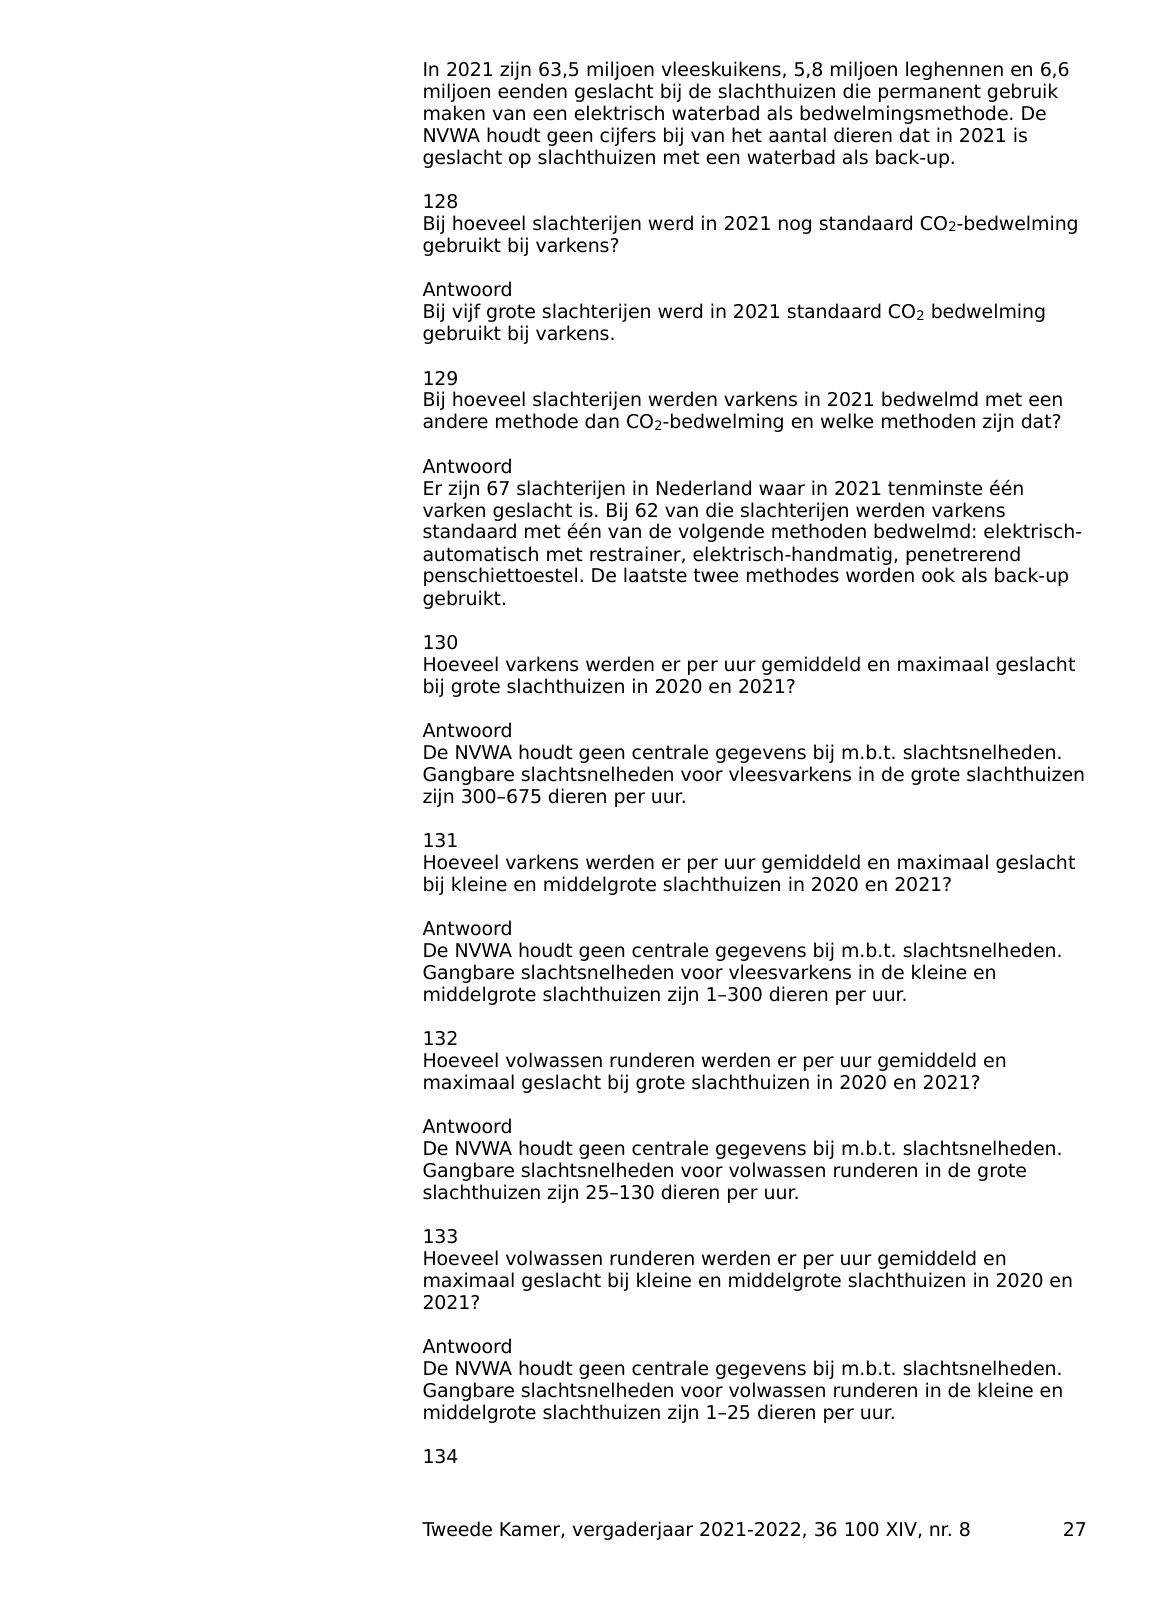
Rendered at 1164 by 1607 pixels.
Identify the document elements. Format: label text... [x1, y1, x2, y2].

text Antwoord [422, 1116, 1087, 1138]
text 131 [422, 830, 1087, 852]
text Hoeveel volwassen runderen werden er per uur gemiddeld en maximaal geslacht bij kleine en middelgrote slachthuizen in 2020 en 2021? [422, 1248, 1087, 1314]
text Hoeveel varkens werden er per uur gemiddeld en maximaal geslacht bij grote slachthuizen in 2020 en 2021? [422, 653, 1087, 697]
text 133 [422, 1226, 1087, 1248]
text Er zijn 67 slachterijen in Nederland waar in 2021 tenminste één varken geslacht is. Bij 62 van die slachterijen werden varkens standaard met één van de volgende methoden bedwelmd: elektrisch-automatisch met restrainer, elektrisch-handmatig, penetrerend penschiettoestel. De laatste twee methodes worden ook als back-up gebruikt. [422, 477, 1087, 609]
text 128 [422, 191, 1087, 213]
text Antwoord [422, 456, 1087, 477]
text In 2021 zijn 63,5 miljoen vleeskuikens, 5,8 miljoen leghennen en 6,6 miljoen eenden geslacht bij de slachthuizen die permanent gebruik maken van een elektrisch waterbad als bedwelmingsmethode. De NVWA houdt geen cijfers bij van het aantal dieren dat in 2021 is geslacht op slachthuizen met een waterbad als back-up. [422, 59, 1087, 169]
text Hoeveel varkens werden er per uur gemiddeld en maximaal geslacht bij kleine en middelgrote slachthuizen in 2020 en 2021? [422, 852, 1087, 896]
text 129 [422, 367, 1087, 389]
text De NVWA houdt geen centrale gegevens bij m.b.t. slachtsnelheden. Gangbare slachtsnelheden voor volwassen runderen in de grote slachthuizen zijn 25–130 dieren per uur. [422, 1138, 1087, 1204]
text Antwoord [422, 918, 1087, 940]
text 134 [422, 1446, 1087, 1468]
text Bij vijf grote slachterijen werd in 2021 standaard CO2 bedwelming gebruikt bij varkens. [422, 301, 1087, 345]
text Antwoord [422, 1336, 1087, 1358]
text Antwoord [422, 720, 1087, 742]
text De NVWA houdt geen centrale gegevens bij m.b.t. slachtsnelheden. Gangbare slachtsnelheden voor vleesvarkens in de kleine en middelgrote slachthuizen zijn 1–300 dieren per uur. [422, 940, 1087, 1006]
text 130 [422, 632, 1087, 653]
text Bij hoeveel slachterijen werd in 2021 nog standaard CO2-bedwelming gebruikt bij varkens? [422, 213, 1087, 257]
text De NVWA houdt geen centrale gegevens bij m.b.t. slachtsnelheden. Gangbare slachtsnelheden voor vleesvarkens in de grote slachthuizen zijn 300–675 dieren per uur. [422, 742, 1087, 808]
text Hoeveel volwassen runderen werden er per uur gemiddeld en maximaal geslacht bij grote slachthuizen in 2020 en 2021? [422, 1050, 1087, 1094]
text 132 [422, 1028, 1087, 1050]
text Bij hoeveel slachterijen werden varkens in 2021 bedwelmd met een andere methode dan CO2-bedwelming en welke methoden zijn dat? [422, 389, 1087, 433]
text De NVWA houdt geen centrale gegevens bij m.b.t. slachtsnelheden. Gangbare slachtsnelheden voor volwassen runderen in de kleine en middelgrote slachthuizen zijn 1–25 dieren per uur. [422, 1358, 1087, 1424]
text Antwoord [422, 279, 1087, 301]
